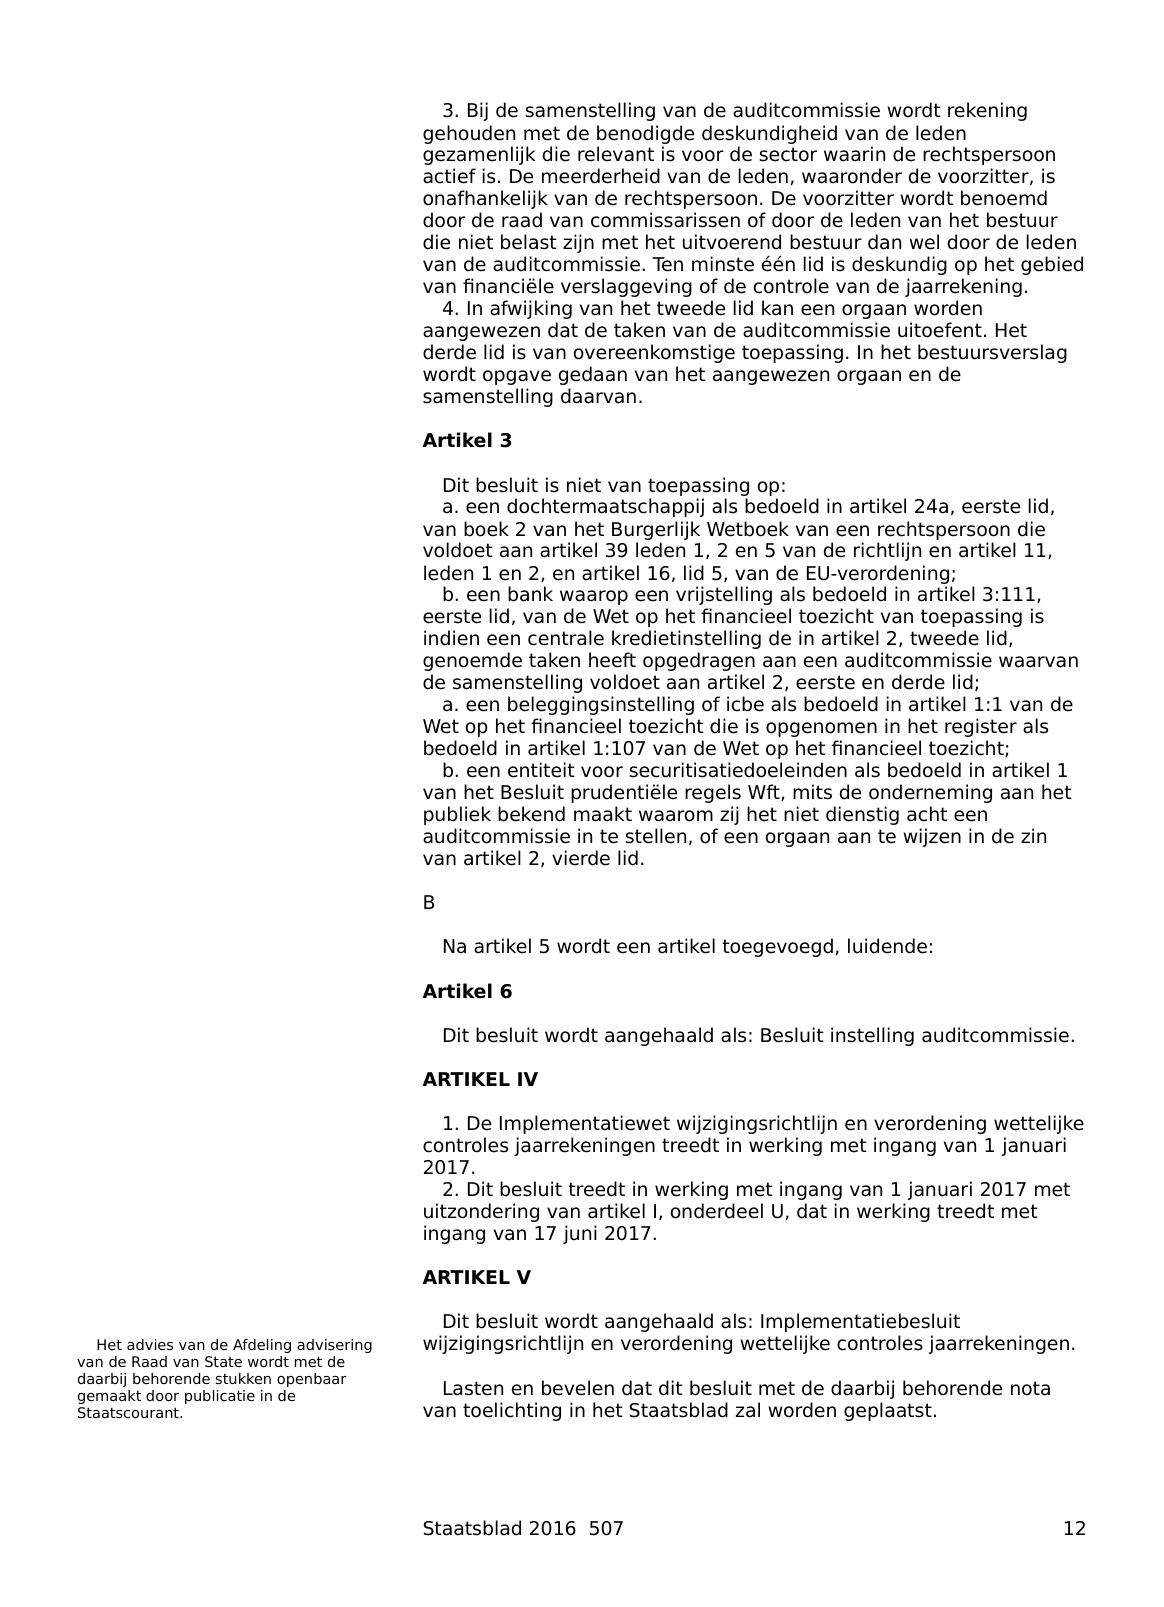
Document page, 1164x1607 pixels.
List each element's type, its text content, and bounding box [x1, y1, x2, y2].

text b. een entiteit voor securitisatiedoeleinden als bedoeld in artikel 1 van het Besluit prudentiële regels Wft, mits de onderneming aan het publiek bekend maakt waarom zij het niet dienstig acht een auditcommissie in te stellen, of een orgaan aan te wijzen in de zin van artikel 2, vierde lid. [422, 760, 1087, 870]
text B [422, 892, 1087, 914]
text a. een dochtermaatschappij als bedoeld in artikel 24a, eerste lid, van boek 2 van het Burgerlijk Wetboek van een rechtspersoon die voldoet aan artikel 39 leden 1, 2 en 5 van de richtlijn en artikel 11, leden 1 en 2, en artikel 16, lid 5, van de EU-verordening; [422, 496, 1087, 584]
text Dit besluit wordt aangehaald als: Implementatiebesluit wijzigingsrichtlijn en verordening wettelijke controles jaarrekeningen. [422, 1311, 1087, 1355]
subtitle ARTIKEL IV [422, 1069, 1087, 1091]
text Dit besluit is niet van toepassing op: [422, 474, 1087, 496]
subtitle Artikel 3 [422, 430, 1087, 452]
text 2. Dit besluit treedt in werking met ingang van 1 januari 2017 met uitzondering van artikel I, onderdeel U, dat in werking treedt met ingang van 17 juni 2017. [422, 1179, 1087, 1245]
text 4. In afwijking van het tweede lid kan een orgaan worden aangewezen dat de taken van de auditcommissie uitoefent. Het derde lid is van overeenkomstige toepassing. In het bestuursverslag wordt opgave gedaan van het aangewezen orgaan en de samenstelling daarvan. [422, 298, 1087, 408]
text Lasten en bevelen dat dit besluit met de daarbij behorende nota van toelichting in het Staatsblad zal worden geplaatst. [422, 1377, 1087, 1421]
text Na artikel 5 wordt een artikel toegevoegd, luidende: [422, 936, 1087, 958]
text b. een bank waarop een vrijstelling als bedoeld in artikel 3:111, eerste lid, van de Wet op het financieel toezicht van toepassing is indien een centrale kredietinstelling de in artikel 2, tweede lid, genoemde taken heeft opgedragen aan een auditcommissie waarvan de samenstelling voldoet aan artikel 2, eerste en derde lid; [422, 584, 1087, 694]
subtitle ARTIKEL V [422, 1267, 1087, 1289]
text Dit besluit wordt aangehaald als: Besluit instelling auditcommissie. [422, 1025, 1087, 1047]
text a. een beleggingsinstelling of icbe als bedoeld in artikel 1:1 van de Wet op het financieel toezicht die is opgenomen in het register als bedoeld in artikel 1:107 van de Wet op het financieel toezicht; [422, 694, 1087, 760]
text 1. De Implementatiewet wijzigingsrichtlijn en verordening wettelijke controles jaarrekeningen treedt in werking met ingang van 1 januari 2017. [422, 1113, 1087, 1179]
text Het advies van de Afdeling advisering van de Raad van State wordt met de daarbij behorende stukken openbaar gemaakt door publicatie in de Staatscourant. [77, 1337, 396, 1421]
subtitle Artikel 6 [422, 981, 1087, 1003]
text 3. Bij de samenstelling van de auditcommissie wordt rekening gehouden met de benodigde deskundigheid van de leden gezamenlijk die relevant is voor de sector waarin de rechtspersoon actief is. De meerderheid van de leden, waaronder de voorzitter, is onafhankelijk van de rechtspersoon. De voorzitter wordt benoemd door de raad van commissarissen of door de leden van het bestuur die niet belast zijn met het uitvoerend bestuur dan wel door de leden van de auditcommissie. Ten minste één lid is deskundig op het gebied van financiële verslaggeving of de controle van de jaarrekening. [422, 100, 1087, 298]
